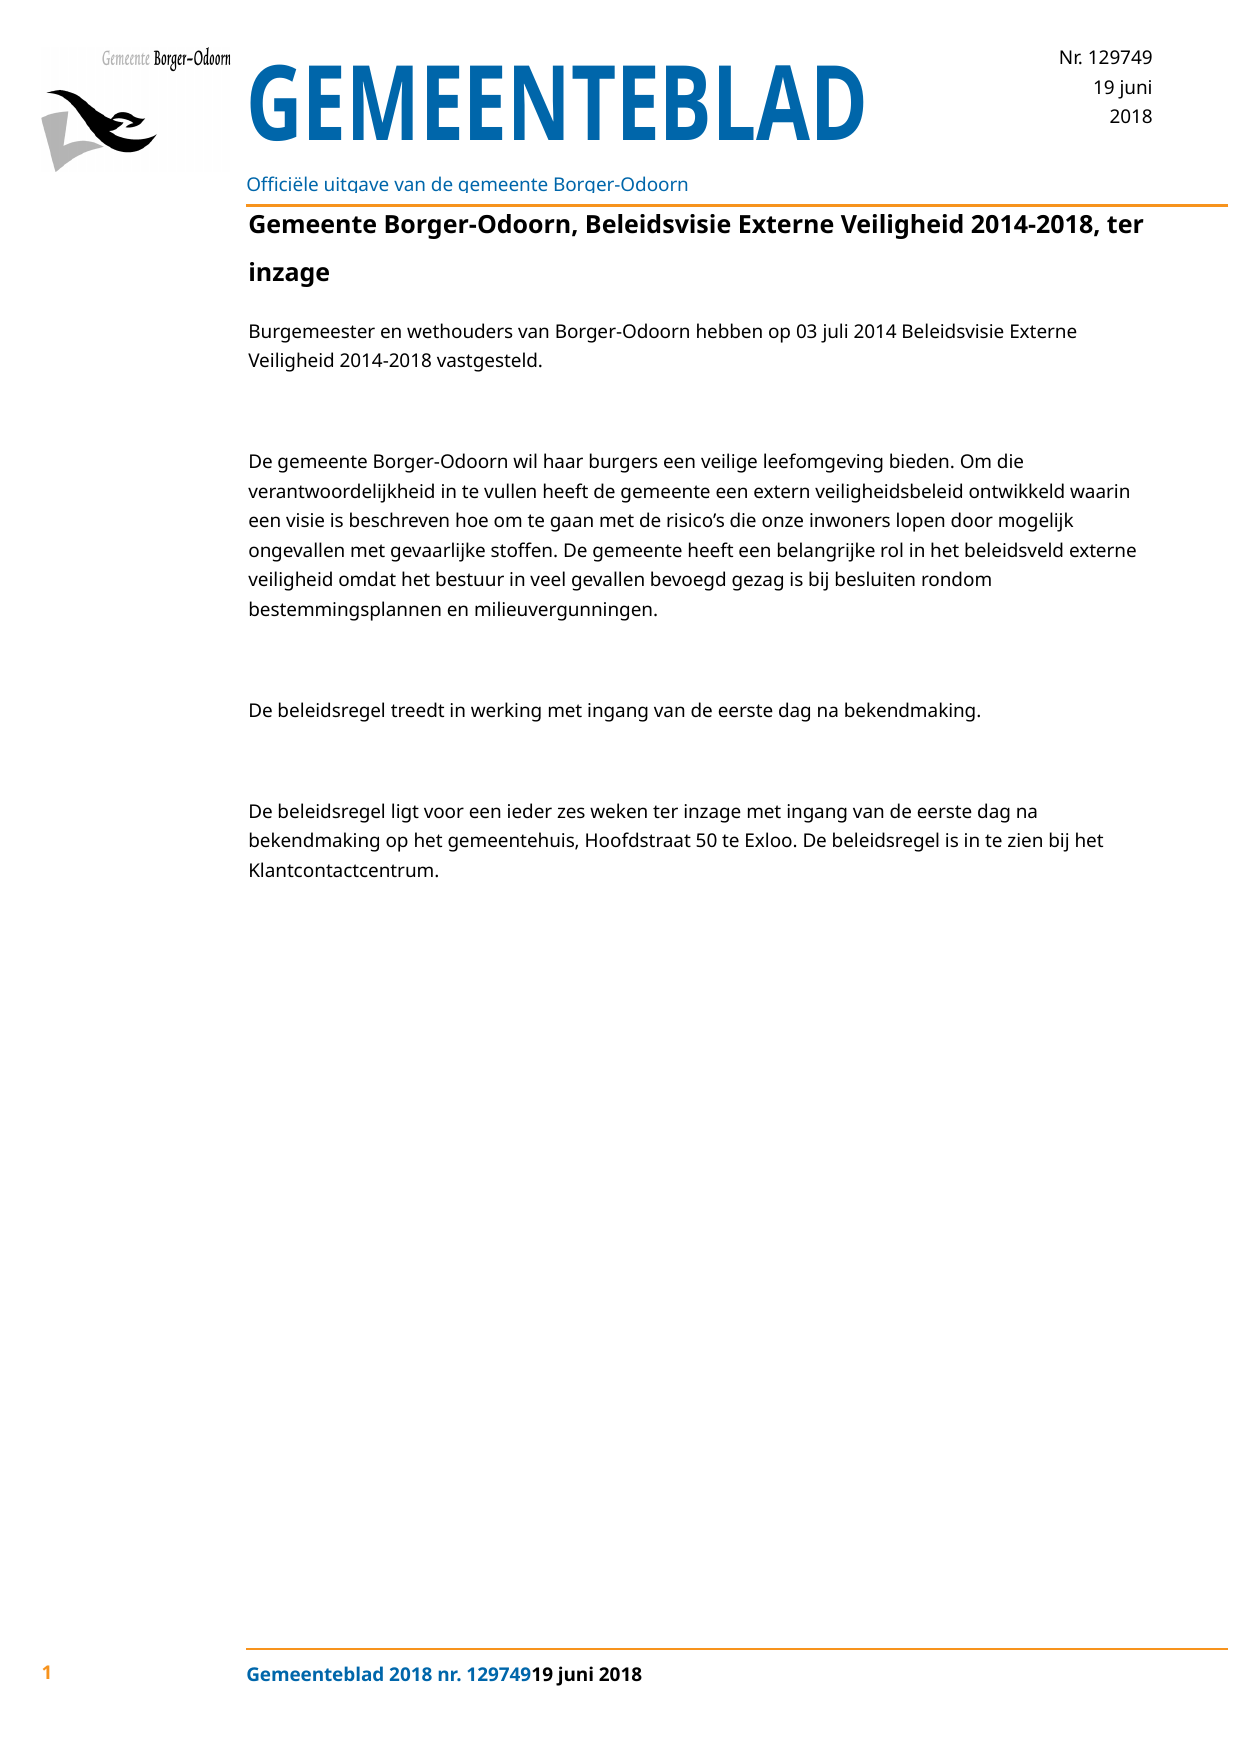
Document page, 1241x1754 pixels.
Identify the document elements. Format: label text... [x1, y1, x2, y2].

text De beleidsregel ligt voor een ieder zes weken ter inzage met ingang van de eerste dag na bekendmaking op het gemeentehuis, Hoofdstraat 50 te Exloo. De beleidsregel is in te zien bij het Klantcontactcentrum. [248, 798, 1152, 883]
text Burgemeester en wethouders van Borger-Odoorn hebben op 03 juli 2014 Beleidsvisie Externe Veiligheid 2014-2018 vastgesteld. [248, 318, 1152, 373]
picture [41, 47, 231, 172]
text De gemeente Borger-Odoorn wil haar burgers een veilige leefomgeving bieden. Om die verantwoordelijkheid in te vullen heeft de gemeente een extern veiligheidsbeleid ontwikkeld waarin een visie is beschreven hoe om te gaan met de risico’s die onze inwoners lopen door mogelijk ongevallen met gevaarlijke stoffen. De gemeente heeft een belangrijke rol in het beleidsveld externe veiligheid omdat het bestuur in veel gevallen bevoegd gezag is bij besluiten rondom bestemmingsplannen en milieuvergunningen. [248, 448, 1152, 622]
text De beleidsregel treedt in werking met ingang van de eerste dag na bekendmaking. [248, 697, 1152, 723]
text Gemeente Borger-Odoorn, Beleidsvisie Externe Veiligheid 2014-2018, ter inzage [248, 207, 1152, 288]
